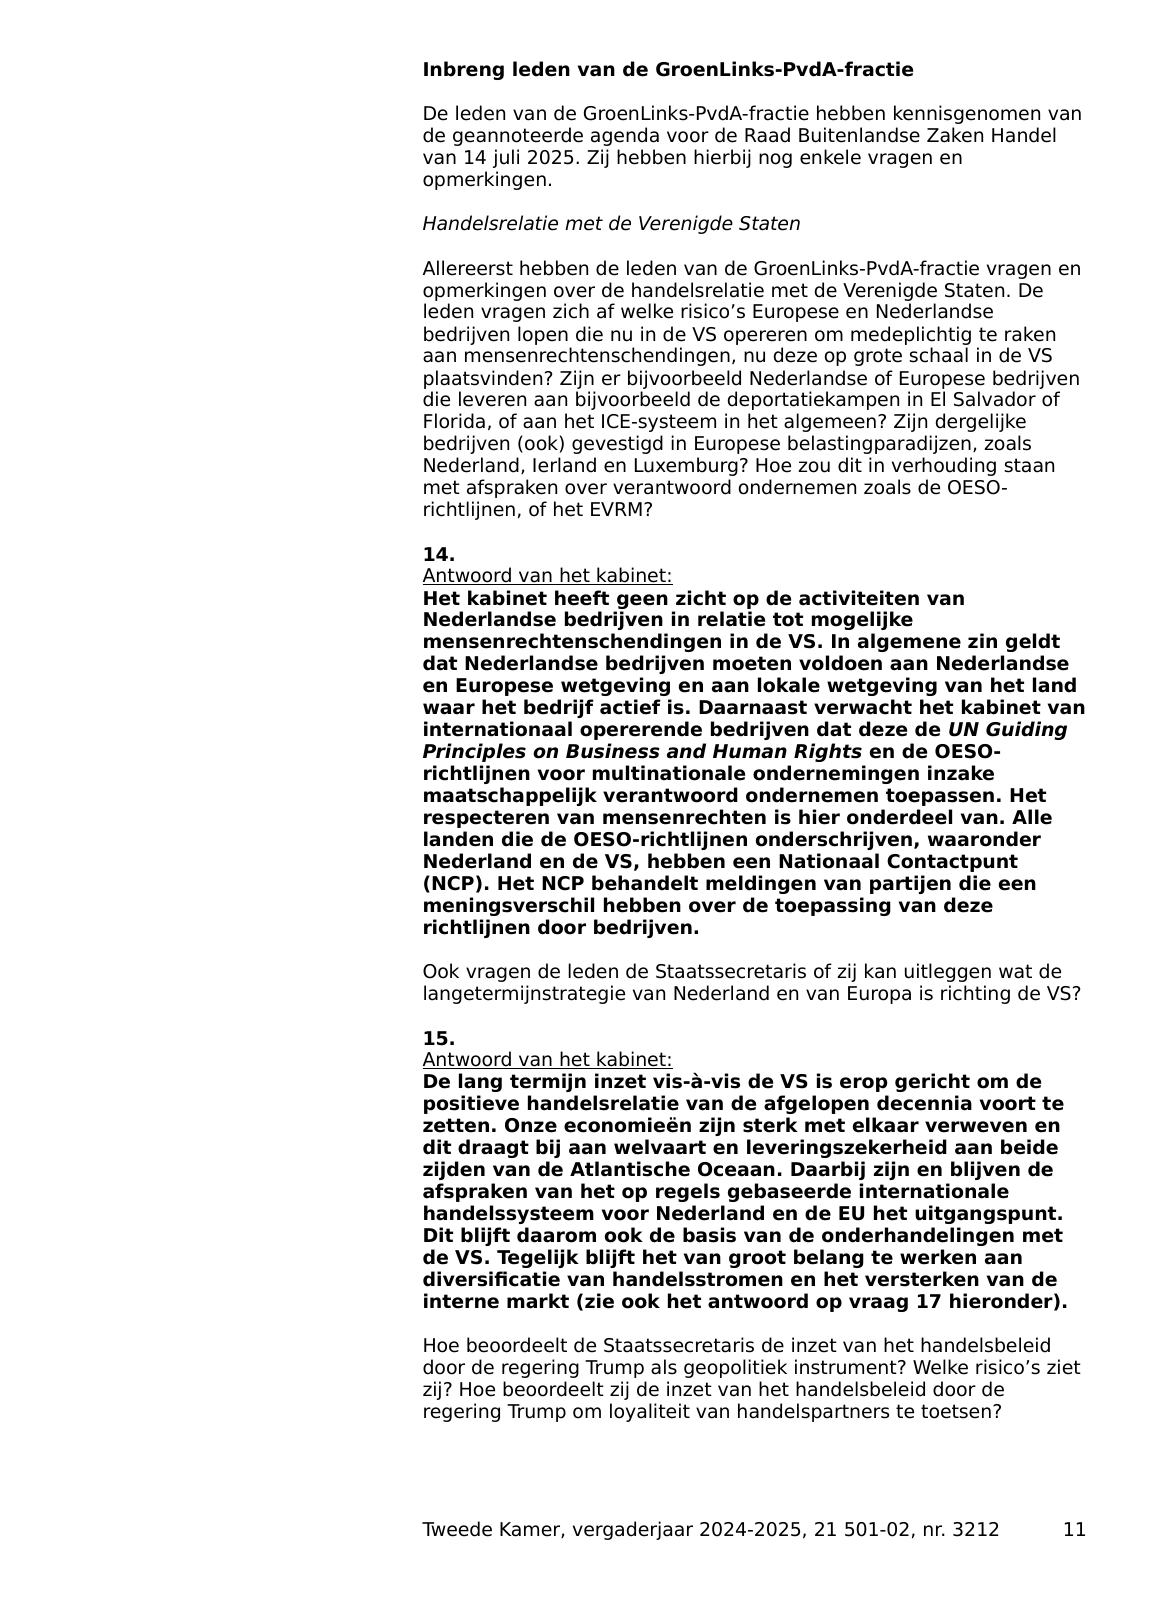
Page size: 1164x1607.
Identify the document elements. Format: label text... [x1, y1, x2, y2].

text Allereerst hebben de leden van de GroenLinks-PvdA-fractie vragen en opmerkingen over de handelsrelatie met de Verenigde Staten. De leden vragen zich af welke risico’s Europese en Nederlandse bedrijven lopen die nu in de VS opereren om medeplichtig te raken aan mensenrechtenschendingen, nu deze op grote schaal in de VS plaatsvinden? Zijn er bijvoorbeeld Nederlandse of Europese bedrijven die leveren aan bijvoorbeeld de deportatiekampen in El Salvador of Florida, of aan het ICE-systeem in het algemeen? Zijn dergelijke bedrijven (ook) gevestigd in Europese belastingparadijzen, zoals Nederland, Ierland en Luxemburg? Hoe zou dit in verhouding staan met afspraken over verantwoord ondernemen zoals de OESO-richtlijnen, of het EVRM? [422, 257, 1087, 521]
text Hoe beoordeelt de Staatssecretaris de inzet van het handelsbeleid door de regering Trump als geopolitiek instrument? Welke risico’s ziet zij? Hoe beoordeelt zij de inzet van het handelsbeleid door de regering Trump om loyaliteit van handelspartners te toetsen? [422, 1335, 1087, 1423]
text De leden van de GroenLinks-PvdA-fractie hebben kennisgenomen van de geannoteerde agenda voor de Raad Buitenlandse Zaken Handel van 14 juli 2025. Zij hebben hierbij nog enkele vragen en opmerkingen. [422, 103, 1087, 191]
text Ook vragen de leden de Staatssecretaris of zij kan uitleggen wat de langetermijnstrategie van Nederland en van Europa is richting de VS? [422, 961, 1087, 1005]
text De lang termijn inzet vis-à-vis de VS is erop gericht om de positieve handelsrelatie van de afgelopen decennia voort te zetten. Onze economieën zijn sterk met elkaar verweven en dit draagt bij aan welvaart en leveringszekerheid aan beide zijden van de Atlantische Oceaan. Daarbij zijn en blijven de afspraken van het op regels gebaseerde internationale handelssysteem voor Nederland en de EU het uitgangspunt. Dit blijft daarom ook de basis van de onderhandelingen met de VS. Tegelijk blijft het van groot belang te werken aan diversificatie van handelsstromen en het versterken van de interne markt (zie ook het antwoord op vraag 17 hieronder). [422, 1071, 1087, 1313]
subtitle Handelsrelatie met de Verenigde Staten [422, 213, 1087, 235]
subtitle Inbreng leden van de GroenLinks-PvdA-fractie [422, 59, 1087, 81]
text Antwoord van het kabinet: [422, 565, 1087, 587]
text Antwoord van het kabinet: [422, 1049, 1087, 1071]
text Het kabinet heeft geen zicht op de activiteiten van Nederlandse bedrijven in relatie tot mogelijke mensenrechtenschendingen in de VS. In algemene zin geldt dat Nederlandse bedrijven moeten voldoen aan Nederlandse en Europese wetgeving en aan lokale wetgeving van het land waar het bedrijf actief is. Daarnaast verwacht het kabinet van internationaal opererende bedrijven dat deze de UN Guiding Principles on Business and Human Rights en de OESO-richtlijnen voor multinationale ondernemingen inzake maatschappelijk verantwoord ondernemen toepassen. Het respecteren van mensenrechten is hier onderdeel van. Alle landen die de OESO-richtlijnen onderschrijven, waaronder Nederland en de VS, hebben een Nationaal Contactpunt (NCP). Het NCP behandelt meldingen van partijen die een meningsverschil hebben over de toepassing van deze richtlijnen door bedrijven. [422, 587, 1087, 939]
text 15. [422, 1027, 1087, 1049]
text 14. [422, 543, 1087, 565]
